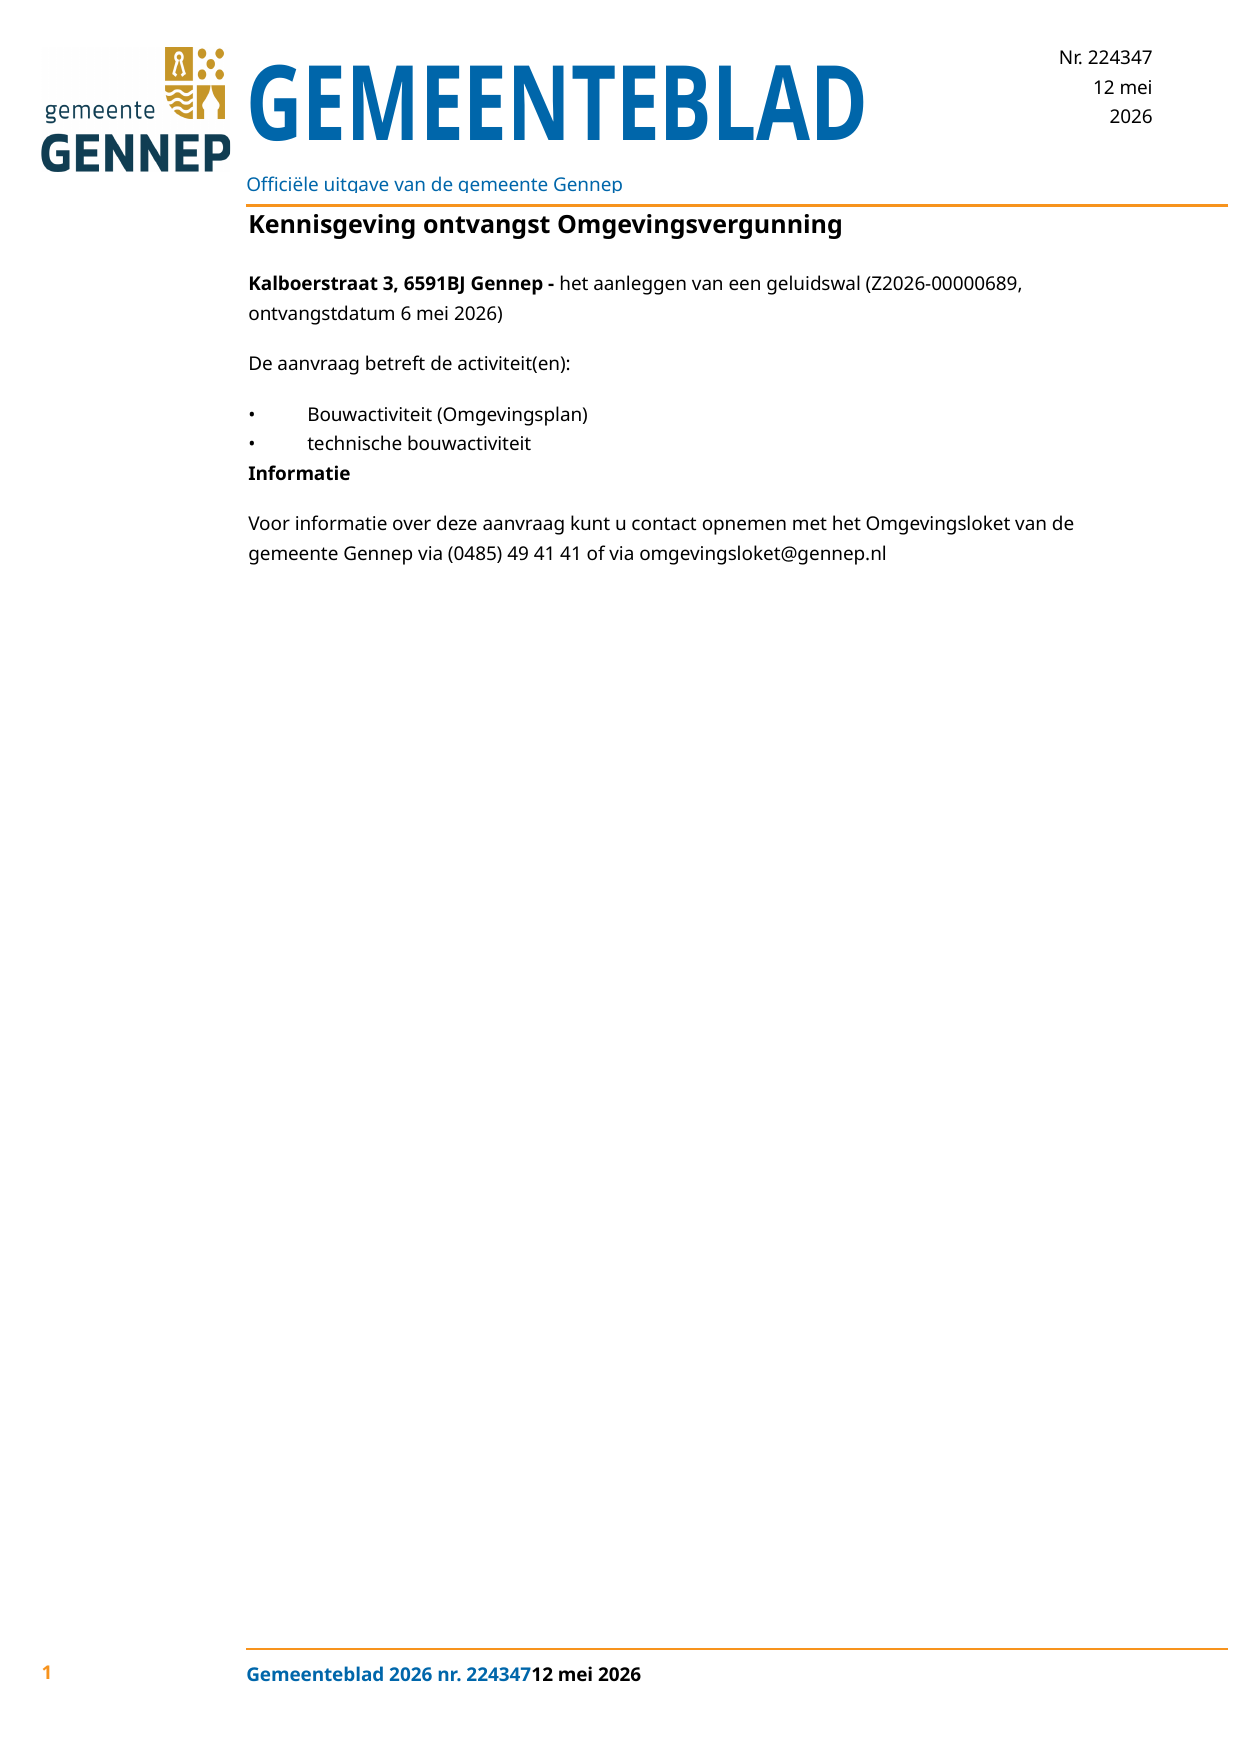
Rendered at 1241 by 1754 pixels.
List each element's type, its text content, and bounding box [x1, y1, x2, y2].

text De aanvraag betreft de activiteit(en): [248, 350, 1152, 376]
text Voor informatie over deze aanvraag kunt u contact opnemen met het Omgevingsloket van de gemeente Gennep via (0485) 49 41 41 of via omgevingsloket@gennep.nl [248, 510, 1152, 566]
picture [41, 47, 231, 172]
list Bouwactiviteit (Omgevingsplan) [248, 401, 1152, 426]
text Kalboerstraat 3, 6591BJ Gennep - het aanleggen van een geluidswal (Z2026-00000689, ontvangstdatum 6 mei 2026) [248, 270, 1152, 326]
list technische bouwactiviteit [248, 430, 1152, 456]
text Informatie [248, 460, 1152, 486]
text Kennisgeving ontvangst Omgevingsvergunning [248, 207, 1152, 241]
